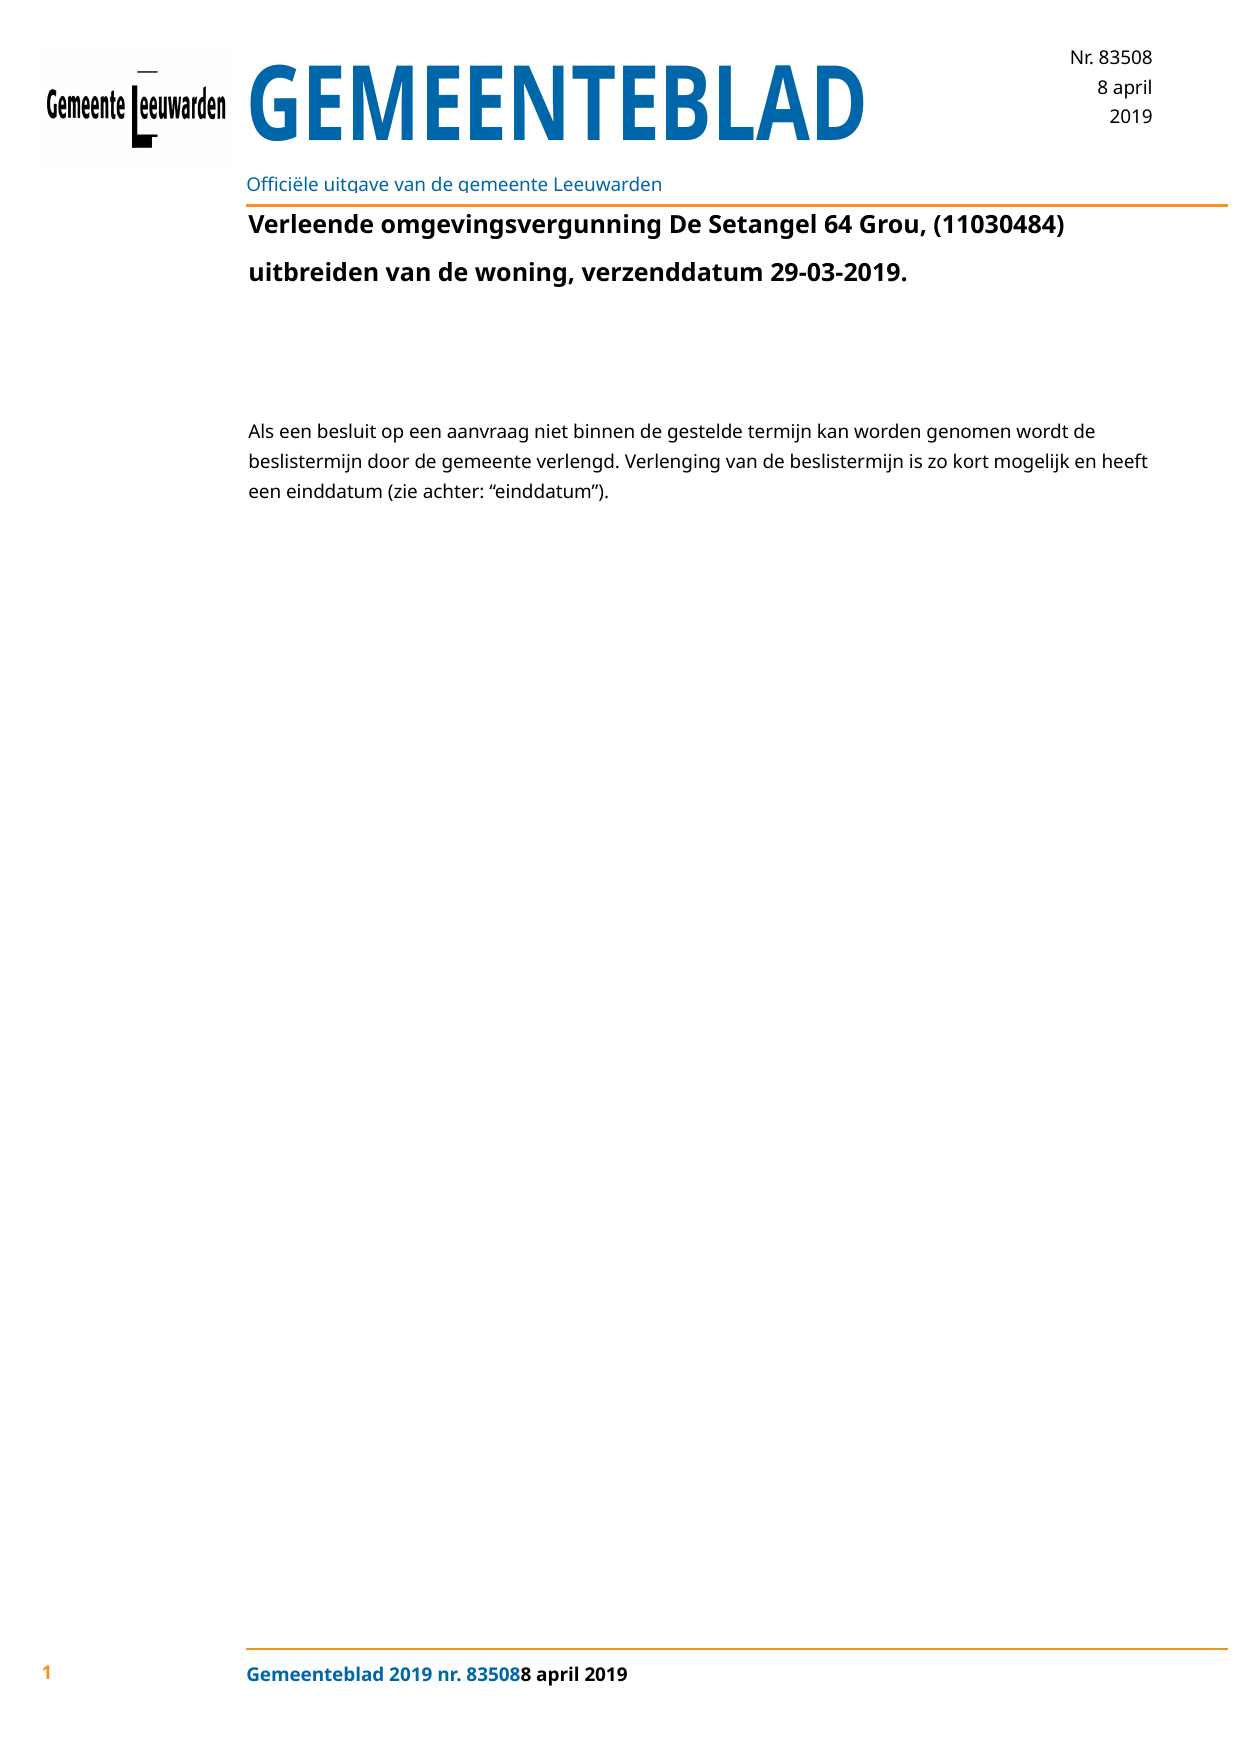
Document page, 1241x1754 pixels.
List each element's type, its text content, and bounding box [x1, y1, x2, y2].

text Als een besluit op een aanvraag niet binnen de gestelde termijn kan worden genomen wordt de beslistermijn door de gemeente verlengd. Verlenging van de beslistermijn is zo kort mogelijk en heeft een einddatum (zie achter: “einddatum”). [248, 419, 1152, 504]
picture [41, 47, 231, 172]
text Verleende omgevingsvergunning De Setangel 64 Grou, (11030484) uitbreiden van de woning, verzenddatum 29-03-2019. [248, 207, 1152, 288]
